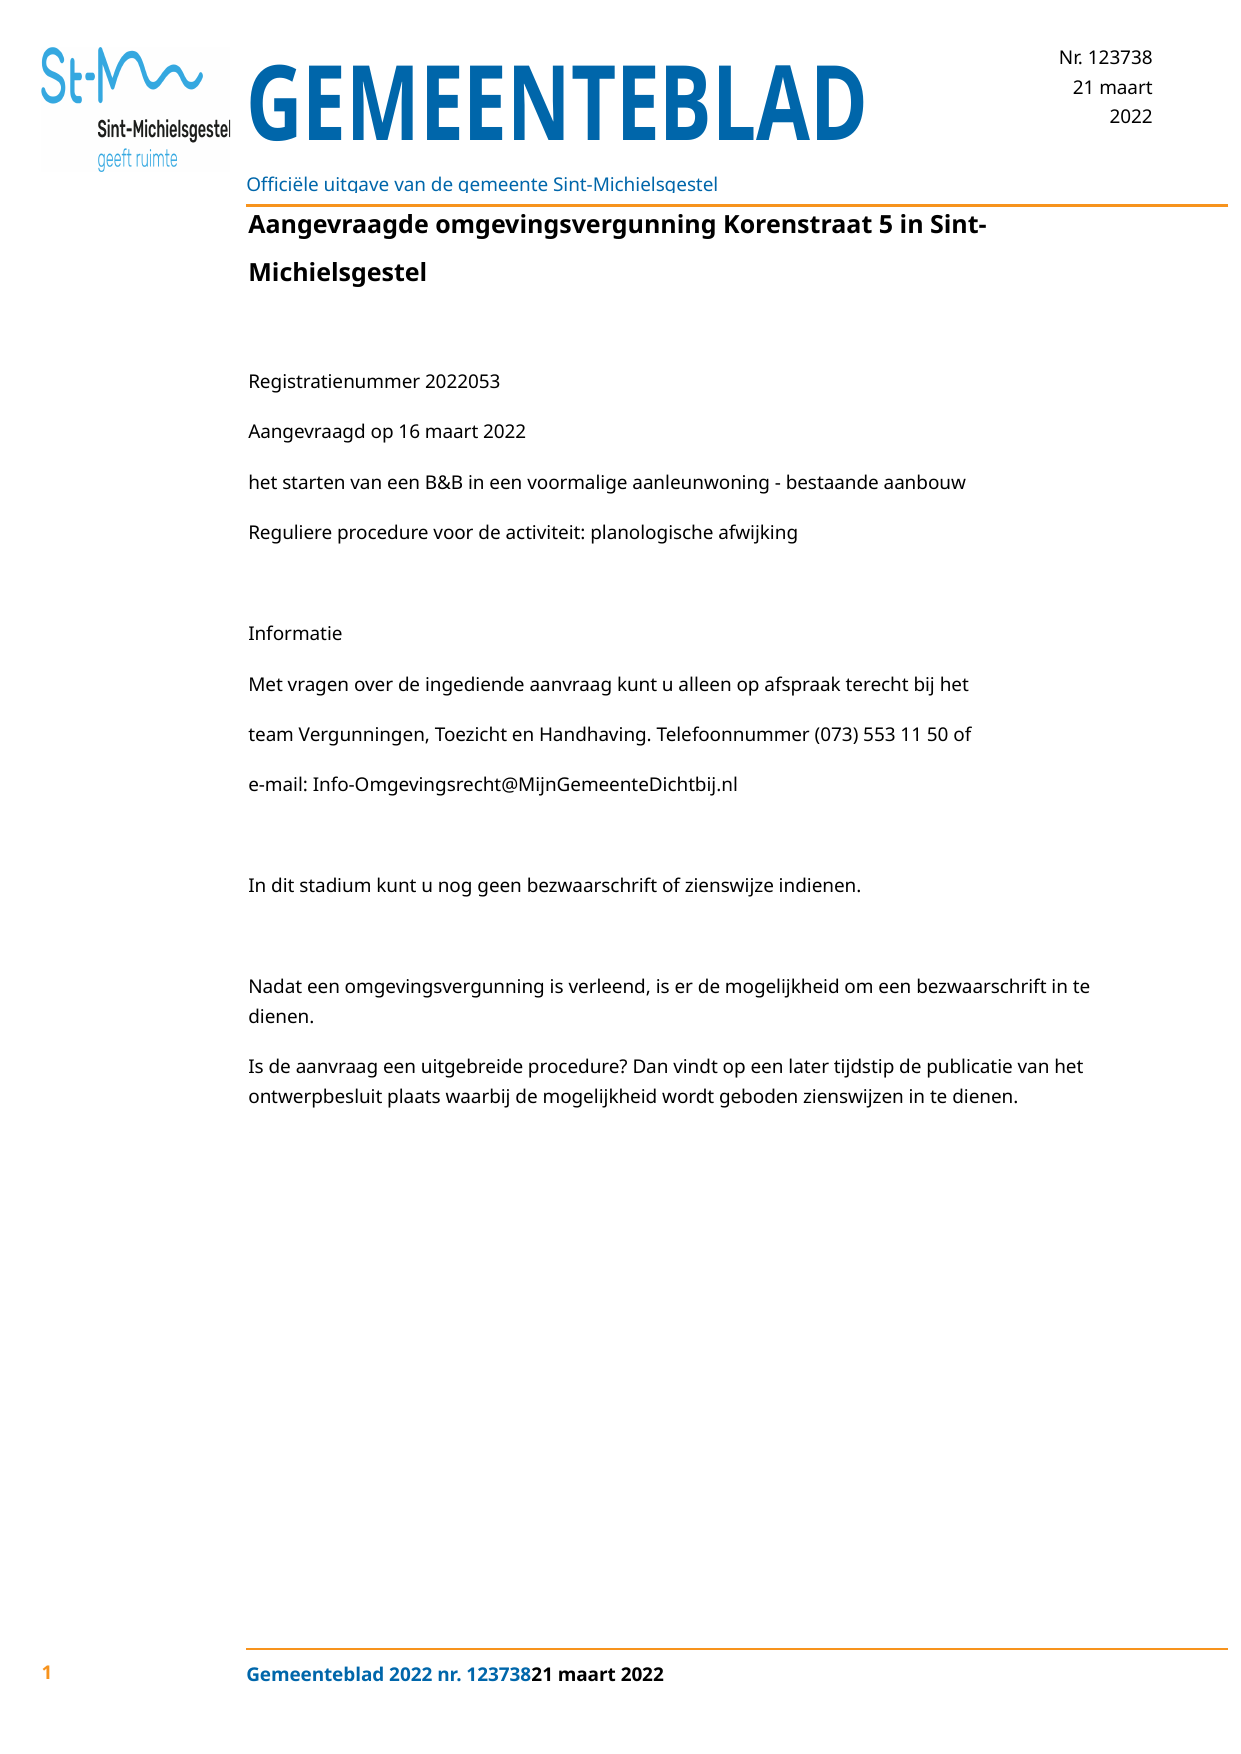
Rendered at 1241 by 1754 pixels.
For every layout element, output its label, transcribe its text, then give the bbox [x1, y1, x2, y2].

text Informatie [248, 620, 1152, 646]
text e-mail: Info-Omgevingsrecht@MijnGemeenteDichtbij.nl [248, 772, 1152, 797]
picture [41, 47, 231, 172]
text Reguliere procedure voor de activiteit: planologische afwijking [248, 519, 1152, 545]
text Aangevraagde omgevingsvergunning Korenstraat 5 in Sint-Michielsgestel [248, 207, 1152, 288]
text Nadat een omgevingsvergunning is verleend, is er de mogelijkheid om een bezwaarschrift in te dienen. [248, 973, 1152, 1029]
text Met vragen over de ingediende aanvraag kunt u alleen op afspraak terecht bij het [248, 671, 1152, 697]
text Aangevraagd op 16 maart 2022 [248, 419, 1152, 444]
text het starten van een B&B in een voormalige aanleunwoning - bestaande aanbouw [248, 469, 1152, 495]
text In dit stadium kunt u nog geen bezwaarschrift of zienswijze indienen. [248, 872, 1152, 898]
text Is de aanvraag een uitgebreide procedure? Dan vindt op een later tijdstip de publicatie van het ontwerpbesluit plaats waarbij de mogelijkheid wordt geboden zienswijzen in te dienen. [248, 1053, 1152, 1109]
text Registratienummer 2022053 [248, 368, 1152, 394]
text team Vergunningen, Toezicht en Handhaving. Telefoonnummer (073) 553 11 50 of [248, 721, 1152, 747]
